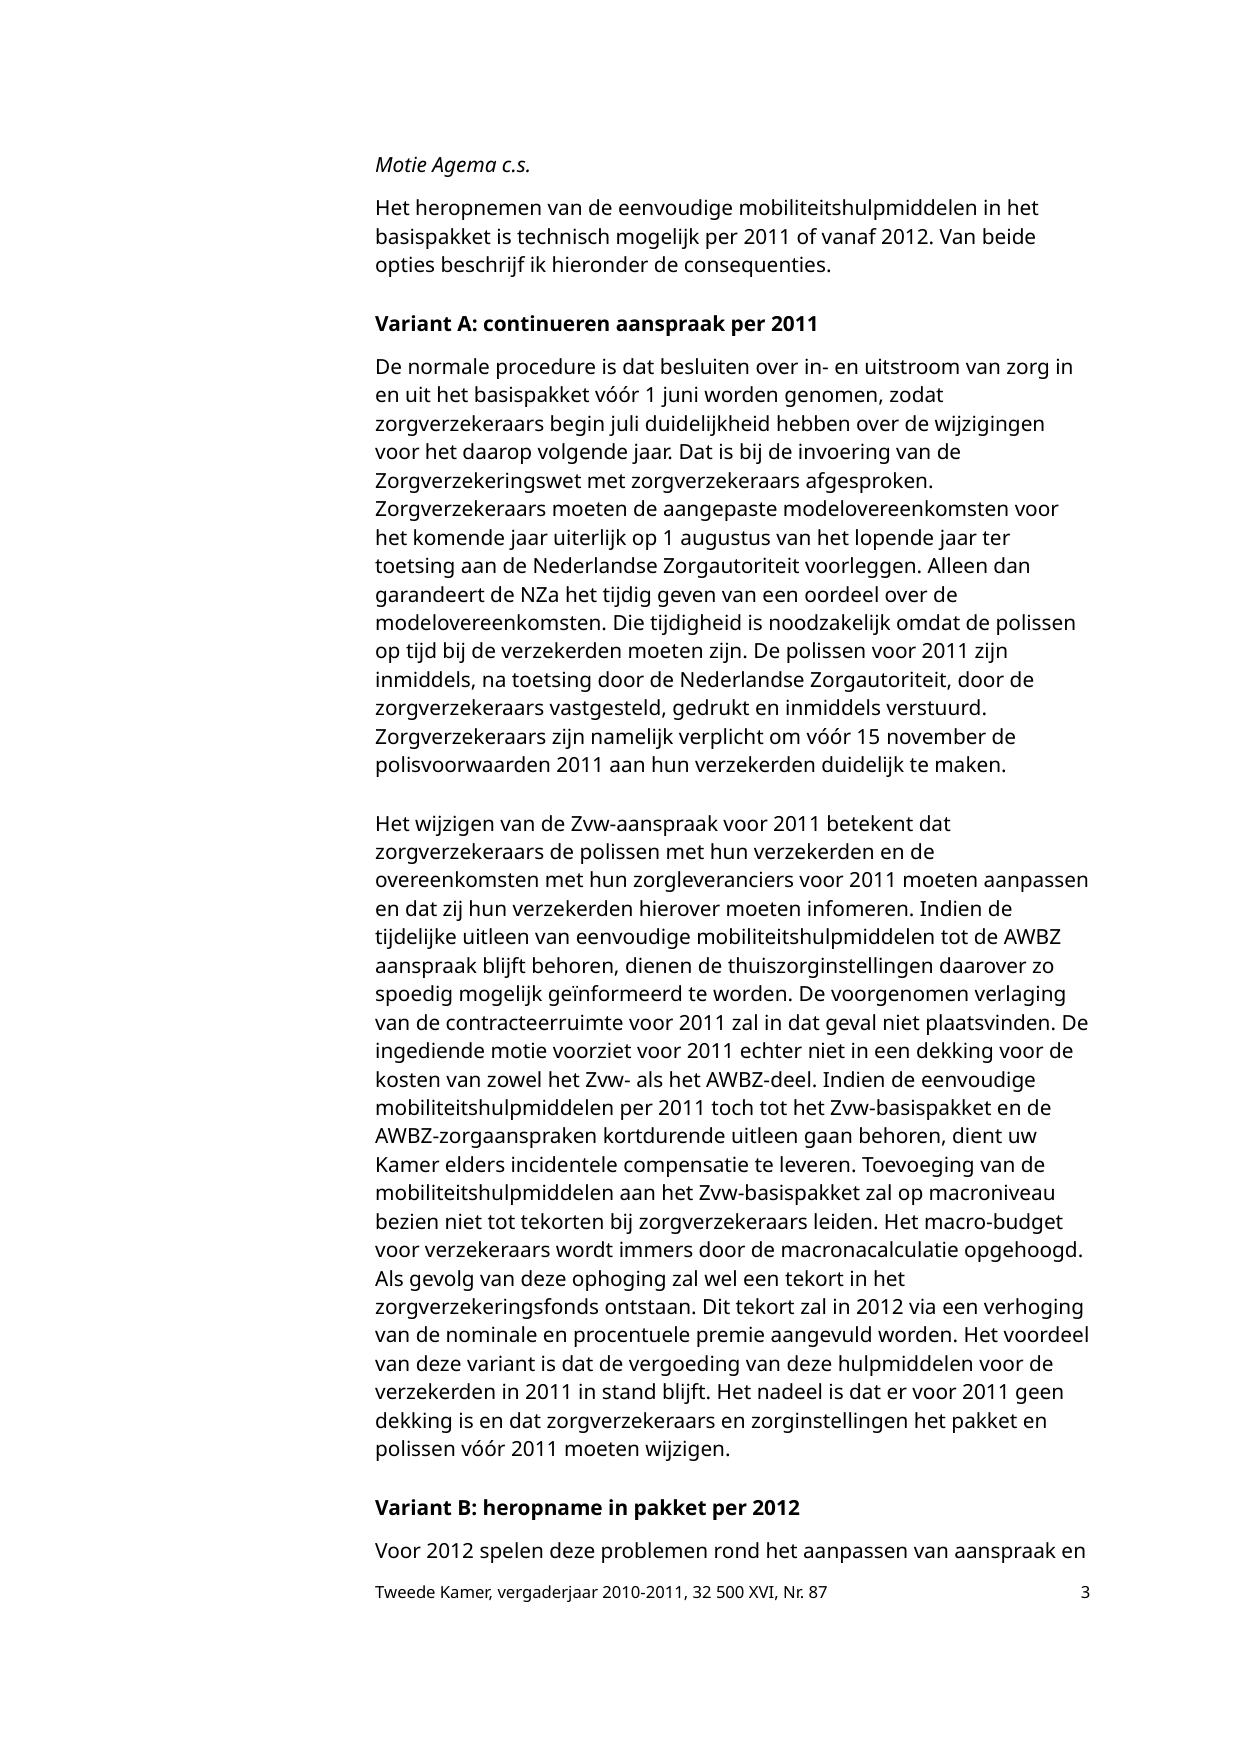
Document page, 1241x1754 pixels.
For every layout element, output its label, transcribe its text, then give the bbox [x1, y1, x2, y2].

text Het wijzigen van de Zvw-aanspraak voor 2011 betekent dat zorgverzekeraars de polissen met hun verzekerden en de overeenkomsten met hun zorgleveranciers voor 2011 moeten aanpassen en dat zij hun verzekerden hierover moeten infomeren. Indien de tijdelijke uitleen van eenvoudige mobiliteitshulpmiddelen tot de AWBZ aanspraak blijft behoren, dienen de thuiszorginstellingen daarover zo spoedig mogelijk geïnformeerd te worden. De voorgenomen verlaging van de contracteerruimte voor 2011 zal in dat geval niet plaatsvinden. De ingediende motie voorziet voor 2011 echter niet in een dekking voor de kosten van zowel het Zvw- als het AWBZ-deel. Indien de eenvoudige mobiliteitshulpmiddelen per 2011 toch tot het Zvw-basispakket en de AWBZ-zorgaanspraken kortdurende uitleen gaan behoren, dient uw Kamer elders incidentele compensatie te leveren. Toevoeging van de mobiliteitshulpmiddelen aan het Zvw-basispakket zal op macroniveau bezien niet tot tekorten bij zorgverzekeraars leiden. Het macro-budget voor verzekeraars wordt immers door de macronacalculatie opgehoogd. Als gevolg van deze ophoging zal wel een tekort in het zorgverzekeringsfonds ontstaan. Dit tekort zal in 2012 via een verhoging van de nominale en procentuele premie aangevuld worden. Het voordeel van deze variant is dat de vergoeding van deze hulpmiddelen voor de verzekerden in 2011 in stand blijft. Het nadeel is dat er voor 2011 geen dekking is en dat zorgverzekeraars en zorginstellingen het pakket en polissen vóór 2011 moeten wijzigen. [375, 809, 1090, 1463]
text Voor 2012 spelen deze problemen rond het aanpassen van aanspraak en [375, 1536, 1090, 1565]
text Variant B: heropname in pakket per 2012 [375, 1493, 1090, 1521]
text De normale procedure is dat besluiten over in- en uitstroom van zorg in en uit het basispakket vóór 1 juni worden genomen, zodat zorgverzekeraars begin juli duidelijkheid hebben over de wijzigingen voor het daarop volgende jaar. Dat is bij de invoering van de Zorgverzekeringswet met zorgverzekeraars afgesproken. Zorgverzekeraars moeten de aangepaste modelovereenkomsten voor het komende jaar uiterlijk op 1 augustus van het lopende jaar ter toetsing aan de Nederlandse Zorgautoriteit voorleggen. Alleen dan garandeert de NZa het tijdig geven van een oordeel over de modelovereenkomsten. Die tijdigheid is noodzakelijk omdat de polissen op tijd bij de verzekerden moeten zijn. De polissen voor 2011 zijn inmiddels, na toetsing door de Nederlandse Zorgautoriteit, door de zorgverzekeraars vastgesteld, gedrukt en inmiddels verstuurd. Zorgverzekeraars zijn namelijk verplicht om vóór 15 november de polisvoorwaarden 2011 aan hun verzekerden duidelijk te maken. [375, 352, 1090, 779]
text Het heropnemen van de eenvoudige mobiliteitshulpmiddelen in het basispakket is technisch mogelijk per 2011 of vanaf 2012. Van beide opties beschrijf ik hieronder de consequenties. [375, 193, 1090, 279]
text Variant A: continueren aanspraak per 2011 [375, 309, 1090, 337]
text Motie Agema c.s. [375, 150, 1090, 178]
